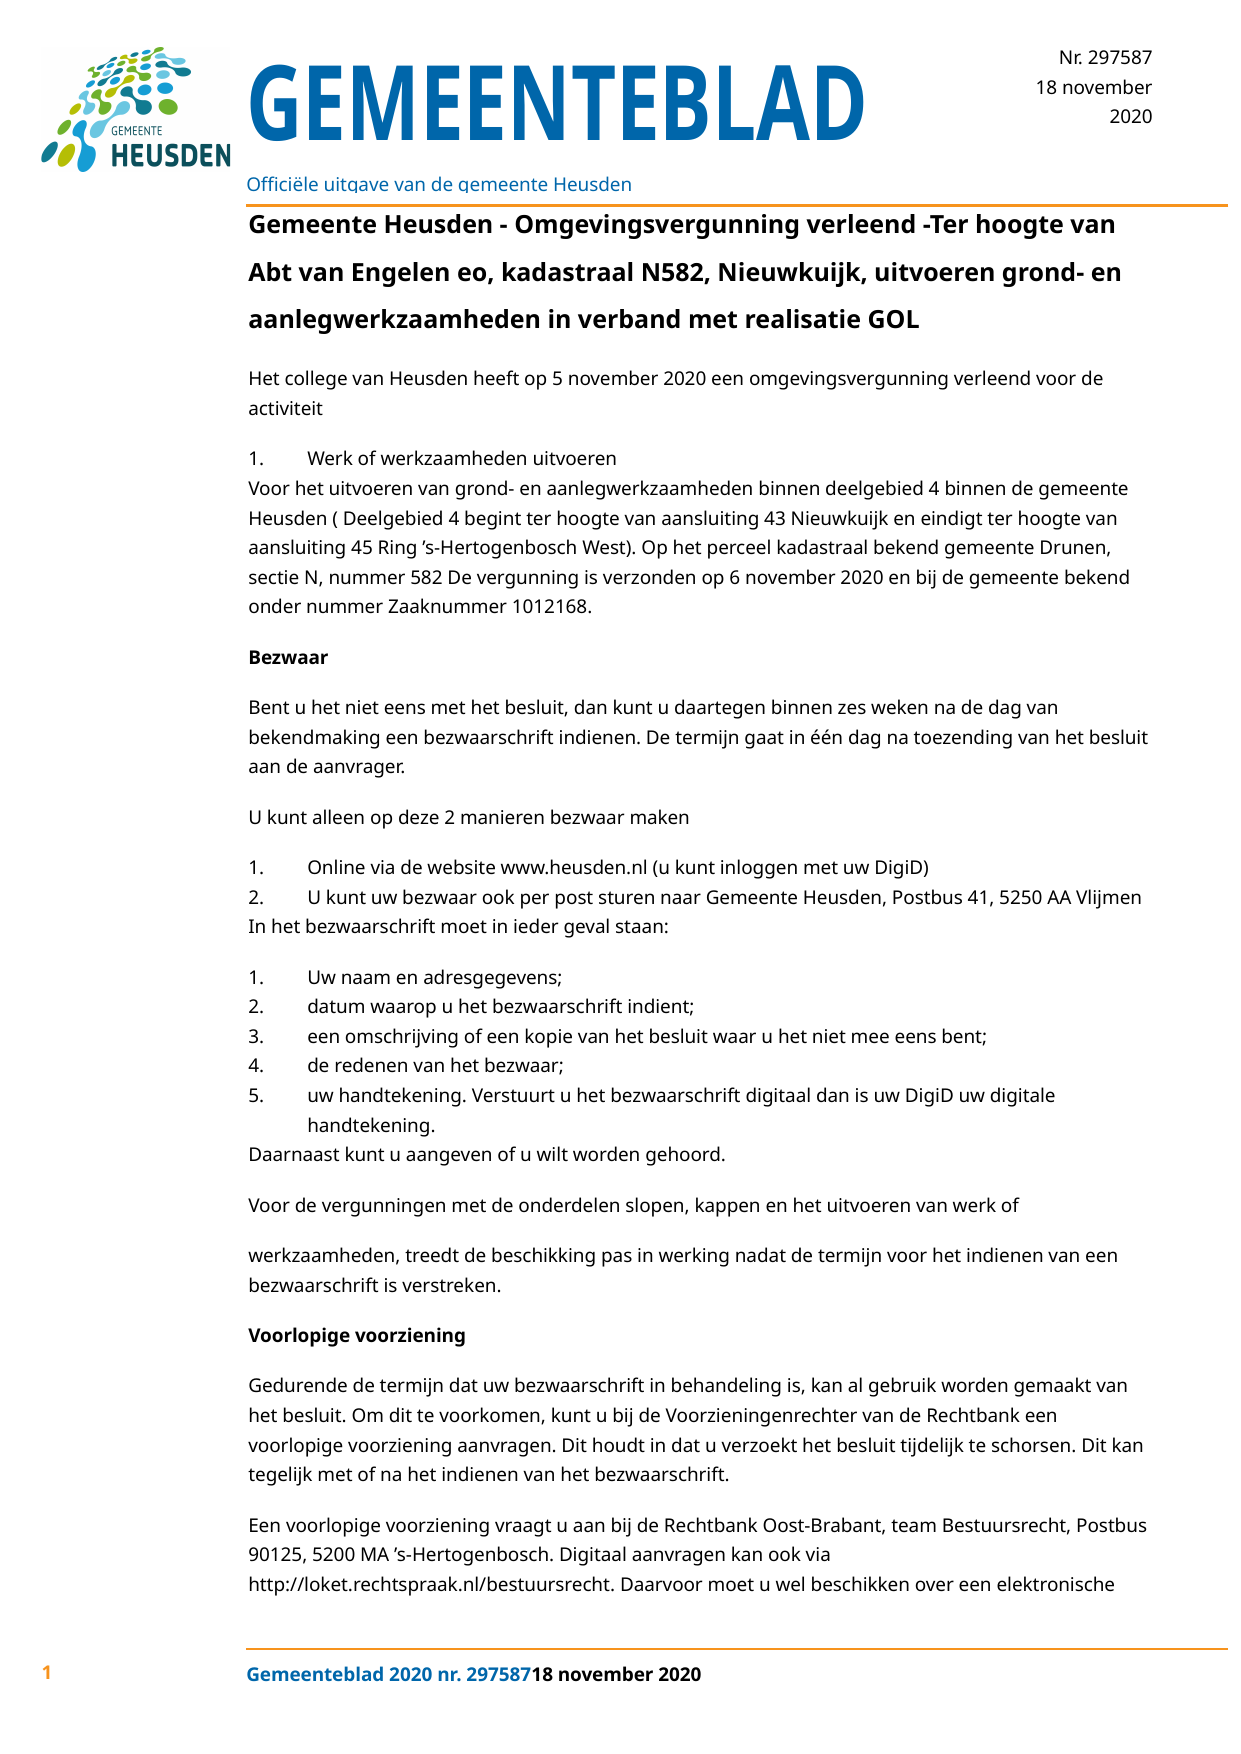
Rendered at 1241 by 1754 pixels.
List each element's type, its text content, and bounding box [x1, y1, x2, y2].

text Gedurende de termijn dat uw bezwaarschrift in behandeling is, kan al gebruik worden gemaakt van het besluit. Om dit te voorkomen, kunt u bij de Voorzieningenrechter van de Rechtbank een voorlopige voorziening aanvragen. Dit houdt in dat u verzoekt het besluit tijdelijk te schorsen. Dit kan tegelijk met of na het indienen van het bezwaarschrift. [248, 1373, 1152, 1487]
list de redenen van het bezwaar; [248, 1053, 1152, 1078]
text Een voorlopige voorziening vraagt u aan bij de Rechtbank Oost-Brabant, team Bestuursrecht, Postbus 90125, 5200 MA ’s-Hertogenbosch. Digitaal aanvragen kan ook via http://loket.rechtspraak.nl/bestuursrecht. Daarvoor moet u wel beschikken over een elektronische [248, 1512, 1152, 1597]
text Voorlopige voorziening [248, 1322, 1152, 1348]
picture [41, 47, 231, 172]
text Bent u het niet eens met het besluit, dan kunt u daartegen binnen zes weken na de dag van bekendmaking een bezwaarschrift indienen. De termijn gaat in één dag na toezending van het besluit aan de aanvrager. [248, 694, 1152, 779]
text Voor de vergunningen met de onderdelen slopen, kappen en het uitvoeren van werk of [248, 1192, 1152, 1217]
list U kunt uw bezwaar ook per post sturen naar Gemeente Heusden, Postbus 41, 5250 AA Vlijmen [248, 884, 1152, 909]
text U kunt alleen op deze 2 manieren bezwaar maken [248, 804, 1152, 829]
text Voor het uitvoeren van grond- en aanlegwerkzaamheden binnen deelgebied 4 binnen de gemeente Heusden ( Deelgebied 4 begint ter hoogte van aansluiting 43 Nieuwkuijk en eindigt ter hoogte van aansluiting 45 Ring ’s-Hertogenbosch West). Op het perceel kadastraal bekend gemeente Drunen, sectie N, nummer 582 De vergunning is verzonden op 6 november 2020 en bij de gemeente bekend onder nummer Zaaknummer 1012168. [248, 475, 1152, 619]
list een omschrijving of een kopie van het besluit waar u het niet mee eens bent; [248, 1023, 1152, 1049]
list Werk of werkzaamheden uitvoeren [248, 446, 1152, 471]
text werkzaamheden, treedt de beschikking pas in werking nadat de termijn voor het indienen van een bezwaarschrift is verstreken. [248, 1242, 1152, 1297]
text In het bezwaarschrift moet in ieder geval staan: [248, 913, 1152, 939]
list Uw naam en adresgegevens; [248, 964, 1152, 989]
list Online via de website www.heusden.nl (u kunt inloggen met uw DigiD) [248, 854, 1152, 880]
list uw handtekening. Verstuurt u het bezwaarschrift digitaal dan is uw DigiD uw digitale handtekening. [248, 1082, 1152, 1137]
text Daarnaast kunt u aangeven of u wilt worden gehoord. [248, 1141, 1152, 1167]
text Bezwaar [248, 644, 1152, 669]
text Gemeente Heusden - Omgevingsvergunning verleend -Ter hoogte van Abt van Engelen eo, kadastraal N582, Nieuwkuijk, uitvoeren grond- en aanlegwerkzaamheden in verband met realisatie GOL [248, 207, 1152, 336]
list datum waarop u het bezwaarschrift indient; [248, 993, 1152, 1019]
text Het college van Heusden heeft op 5 november 2020 een omgevingsvergunning verleend voor de activiteit [248, 366, 1152, 421]
